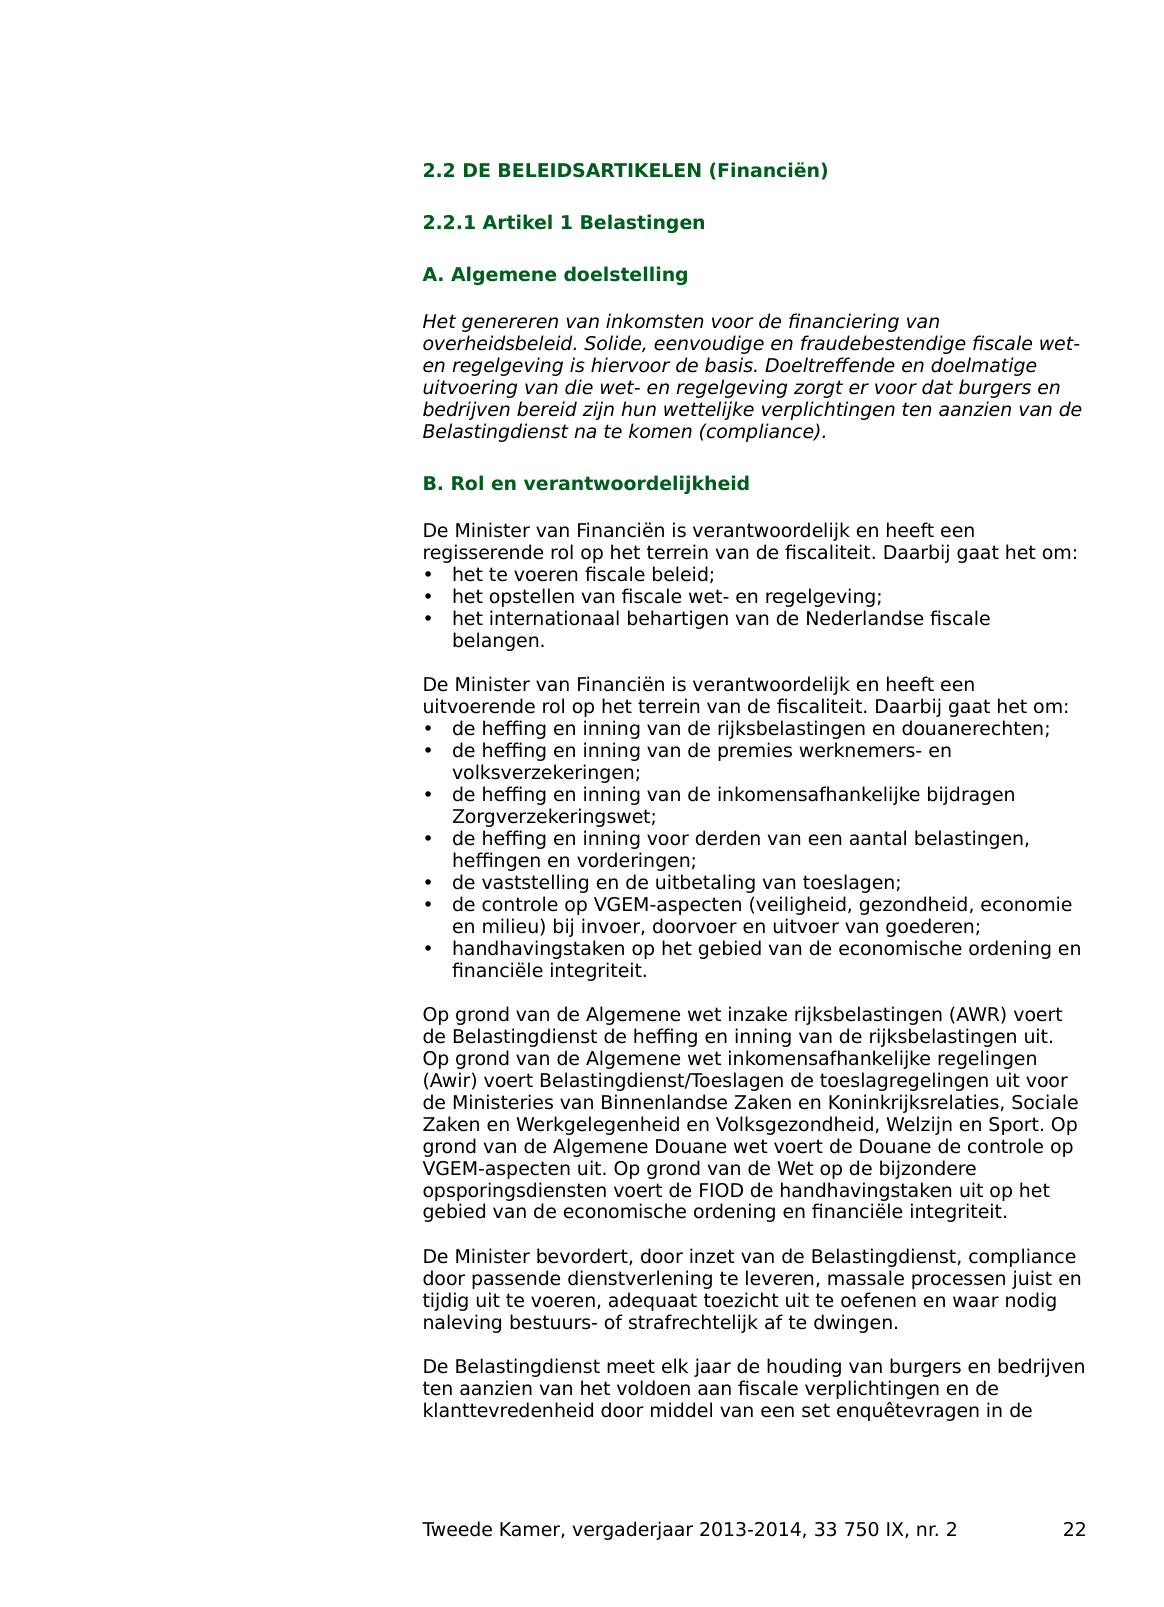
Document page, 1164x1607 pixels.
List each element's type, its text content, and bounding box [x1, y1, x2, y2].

subtitle 2.2.1 Artikel 1 Belastingen [422, 212, 1087, 234]
text • het te voeren fiscale beleid; [422, 564, 1087, 586]
text Op grond van de Algemene wet inzake rijksbelastingen (AWR) voert de Belastingdienst de heffing en inning van de rijksbelastingen uit. Op grond van de Algemene wet inkomensafhankelijke regelingen (Awir) voert Belastingdienst/Toeslagen de toeslagregelingen uit voor de Ministeries van Binnenlandse Zaken en Koninkrijksrelaties, Sociale Zaken en Werkgelegenheid en Volksgezondheid, Welzijn en Sport. Op grond van de Algemene Douane wet voert de Douane de controle op VGEM-aspecten uit. Op grond van de Wet op de bijzondere opsporingsdiensten voert de FIOD de handhavingstaken uit op het gebied van de economische ordening en financiële integriteit. [422, 1004, 1087, 1223]
text • de heffing en inning voor derden van een aantal belastingen, heffingen en vorderingen; [422, 828, 1087, 872]
text • de heffing en inning van de rijksbelastingen en douanerechten; [422, 718, 1087, 740]
subtitle 2.2 DE BELEIDSARTIKELEN (Financiën) [422, 160, 1087, 182]
text • de heffing en inning van de inkomensafhankelijke bijdragen Zorgverzekeringswet; [422, 784, 1087, 828]
text De Minister van Financiën is verantwoordelijk en heeft een regisserende rol op het terrein van de fiscaliteit. Daarbij gaat het om: [422, 520, 1087, 564]
subtitle B. Rol en verantwoordelijkheid [422, 473, 1087, 495]
text • de heffing en inning van de premies werknemers- en volksverzekeringen; [422, 740, 1087, 784]
text • het opstellen van fiscale wet- en regelgeving; [422, 586, 1087, 608]
text • de vaststelling en de uitbetaling van toeslagen; [422, 872, 1087, 893]
text Het genereren van inkomsten voor de financiering van overheidsbeleid. Solide, eenvoudige en fraudebestendige fiscale wet- en regelgeving is hiervoor de basis. Doeltreffende en doelmatige uitvoering van die wet- en regelgeving zorgt er voor dat burgers en bedrijven bereid zijn hun wettelijke verplichtingen ten aanzien van de Belastingdienst na te komen (compliance). [422, 311, 1087, 443]
text De Minister bevordert, door inzet van de Belastingdienst, compliance door passende dienstverlening te leveren, massale processen juist en tijdig uit te voeren, adequaat toezicht uit te oefenen en waar nodig naleving bestuurs- of strafrechtelijk af te dwingen. [422, 1246, 1087, 1333]
text De Minister van Financiën is verantwoordelijk en heeft een uitvoerende rol op het terrein van de fiscaliteit. Daarbij gaat het om: [422, 674, 1087, 718]
text • handhavingstaken op het gebied van de economische ordening en financiële integriteit. [422, 937, 1087, 981]
text • het internationaal behartigen van de Nederlandse fiscale belangen. [422, 608, 1087, 652]
text • de controle op VGEM-aspecten (veiligheid, gezondheid, economie en milieu) bij invoer, doorvoer en uitvoer van goederen; [422, 893, 1087, 937]
subtitle A. Algemene doelstelling [422, 264, 1087, 286]
text De Belastingdienst meet elk jaar de houding van burgers en bedrijven ten aanzien van het voldoen aan fiscale verplichtingen en de klanttevredenheid door middel van een set enquêtevragen in de [422, 1356, 1087, 1422]
